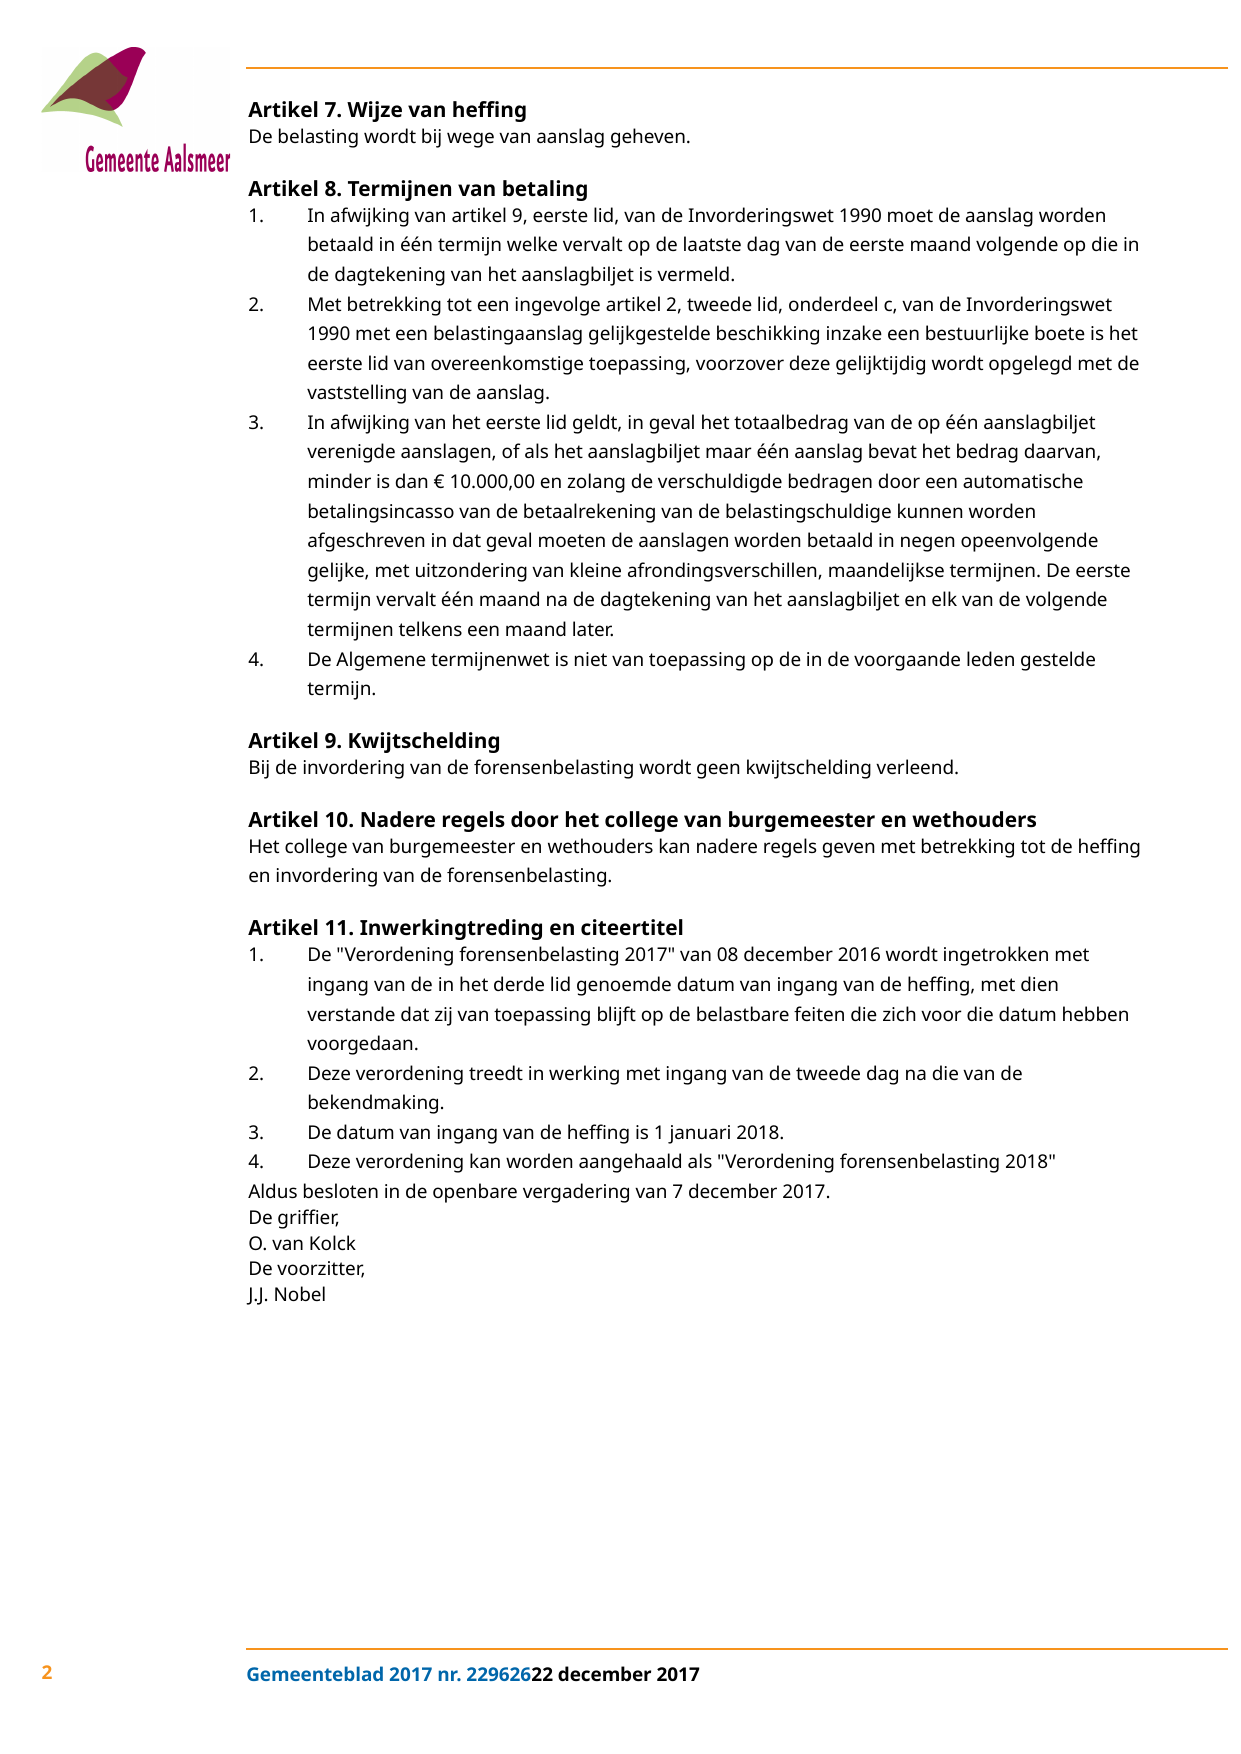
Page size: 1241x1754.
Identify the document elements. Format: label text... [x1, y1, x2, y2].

text J.J. Nobel [248, 1281, 1152, 1307]
list In afwijking van artikel 9, eerste lid, van de Invorderingswet 1990 moet de aanslag worden betaald in één termijn welke vervalt op de laatste dag van de eerste maand volgende op die in de dagtekening van het aanslagbiljet is vermeld. [248, 202, 1152, 287]
list In afwijking van het eerste lid geldt, in geval het totaalbedrag van de op één aanslagbiljet verenigde aanslagen, of als het aanslagbiljet maar één aanslag bevat het bedrag daarvan, minder is dan € 10.000,00 en zolang de verschuldigde bedragen door een automatische betalingsincasso van de betaalrekening van de belastingschuldige kunnen worden afgeschreven in dat geval moeten de aanslagen worden betaald in negen opeenvolgende gelijke, met uitzondering van kleine afrondingsverschillen, maandelijkse termijnen. De eerste termijn vervalt één maand na de dagtekening van het aanslagbiljet en elk van de volgende termijnen telkens een maand later. [248, 409, 1152, 642]
list De Algemene termijnenwet is niet van toepassing op de in de voorgaande leden gestelde termijn. [248, 646, 1152, 701]
list Met betrekking tot een ingevolge artikel 2, tweede lid, onderdeel c, van de Invorderingswet 1990 met een belastingaanslag gelijkgestelde beschikking inzake een bestuurlijke boete is het eerste lid van overeenkomstige toepassing, voorzover deze gelijktijdig wordt opgelegd met de vaststelling van de aanslag. [248, 291, 1152, 405]
text Artikel 7. Wijze van heffing [248, 95, 1152, 123]
list De datum van ingang van de heffing is 1 januari 2018. [248, 1119, 1152, 1145]
list Deze verordening treedt in werking met ingang van de tweede dag na die van de bekendmaking. [248, 1060, 1152, 1115]
text De griffier, [248, 1204, 1152, 1230]
text Artikel 9. Kwijtschelding [248, 726, 1152, 754]
list De "Verordening forensenbelasting 2017" van 08 december 2016 wordt ingetrokken met ingang van de in het derde lid genoemde datum van ingang van de heffing, met dien verstande dat zij van toepassing blijft op de belastbare feiten die zich voor die datum hebben voorgedaan. [248, 942, 1152, 1056]
picture [41, 47, 231, 172]
text Bij de invordering van de forensenbelasting wordt geen kwijtschelding verleend. [248, 754, 1152, 780]
text Artikel 8. Termijnen van betaling [248, 174, 1152, 202]
text O. van Kolck [248, 1230, 1152, 1255]
list Deze verordening kan worden aangehaald als "Verordening forensenbelasting 2018" [248, 1149, 1152, 1174]
text Artikel 10. Nadere regels door het college van burgemeester en wethouders [248, 805, 1152, 833]
text Het college van burgemeester en wethouders kan nadere regels geven met betrekking tot de heffing en invordering van de forensenbelasting. [248, 833, 1152, 888]
text De voorzitter, [248, 1255, 1152, 1281]
text Aldus besloten in de openbare vergadering van 7 december 2017. [248, 1178, 1152, 1204]
text De belasting wordt bij wege van aanslag geheven. [248, 123, 1152, 149]
text Artikel 11. Inwerkingtreding en citeertitel [248, 913, 1152, 942]
